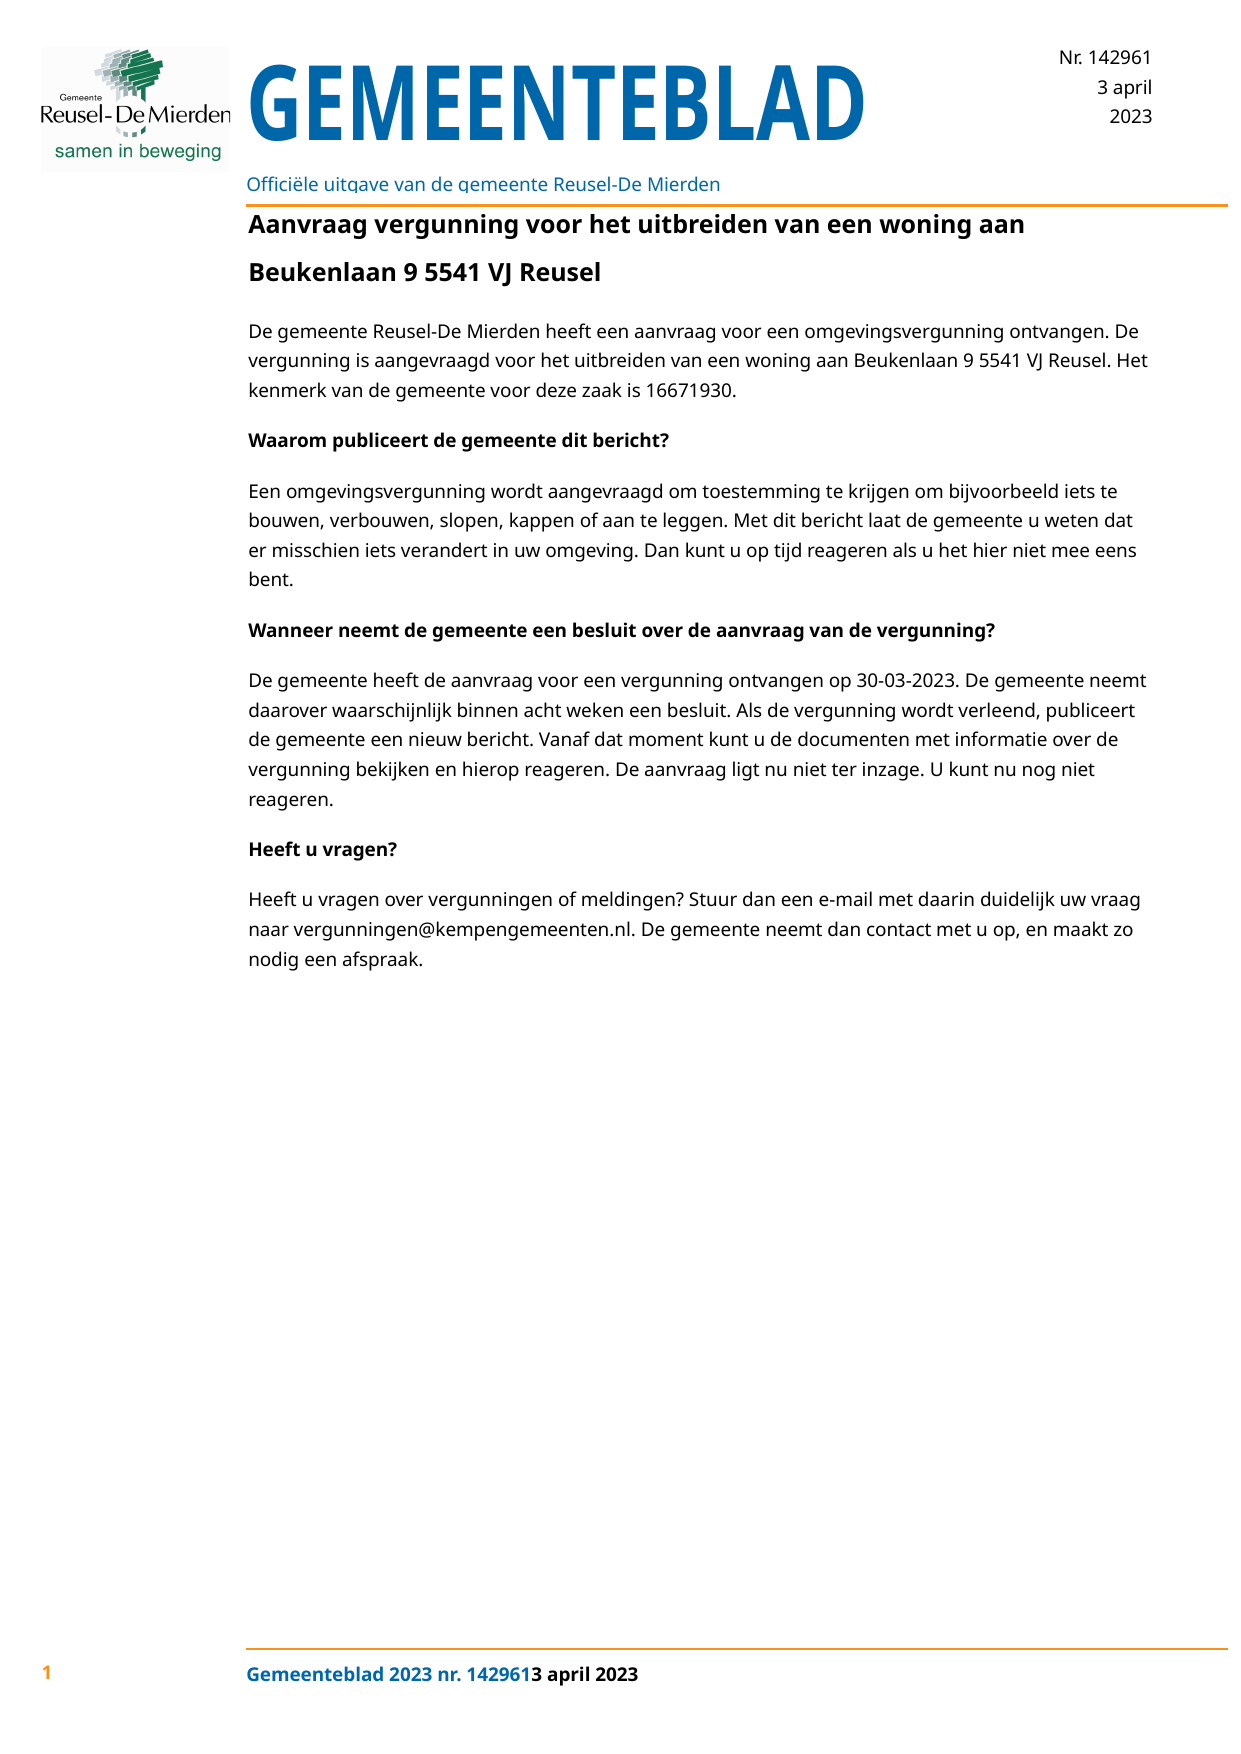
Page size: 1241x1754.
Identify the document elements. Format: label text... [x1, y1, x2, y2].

text Wanneer neemt de gemeente een besluit over de aanvraag van de vergunning? [248, 617, 1152, 643]
text Waarom publiceert de gemeente dit bericht? [248, 427, 1152, 453]
picture [41, 47, 231, 172]
text De gemeente heeft de aanvraag voor een vergunning ontvangen op 30-03-2023. De gemeente neemt daarover waarschijnlijk binnen acht weken een besluit. Als de vergunning wordt verleend, publiceert de gemeente een nieuw bericht. Vanaf dat moment kunt u de documenten met informatie over de vergunning bekijken en hierop reageren. De aanvraag ligt nu niet ter inzage. U kunt nu nog niet reageren. [248, 667, 1152, 812]
text Heeft u vragen? [248, 836, 1152, 862]
text De gemeente Reusel-De Mierden heeft een aanvraag voor een omgevingsvergunning ontvangen. De vergunning is aangevraagd voor het uitbreiden van een woning aan Beukenlaan 9 5541 VJ Reusel. Het kenmerk van de gemeente voor deze zaak is 16671930. [248, 318, 1152, 403]
text Heeft u vragen over vergunningen of meldingen? Stuur dan een e-mail met daarin duidelijk uw vraag naar vergunningen@kempengemeenten.nl. De gemeente neemt dan contact met u op, en maakt zo nodig een afspraak. [248, 887, 1152, 972]
text Aanvraag vergunning voor het uitbreiden van een woning aan Beukenlaan 9 5541 VJ Reusel [248, 207, 1152, 288]
text Een omgevingsvergunning wordt aangevraagd om toestemming te krijgen om bijvoorbeeld iets te bouwen, verbouwen, slopen, kappen of aan te leggen. Met dit bericht laat de gemeente u weten dat er misschien iets verandert in uw omgeving. Dan kunt u op tijd reageren als u het hier niet mee eens bent. [248, 478, 1152, 592]
